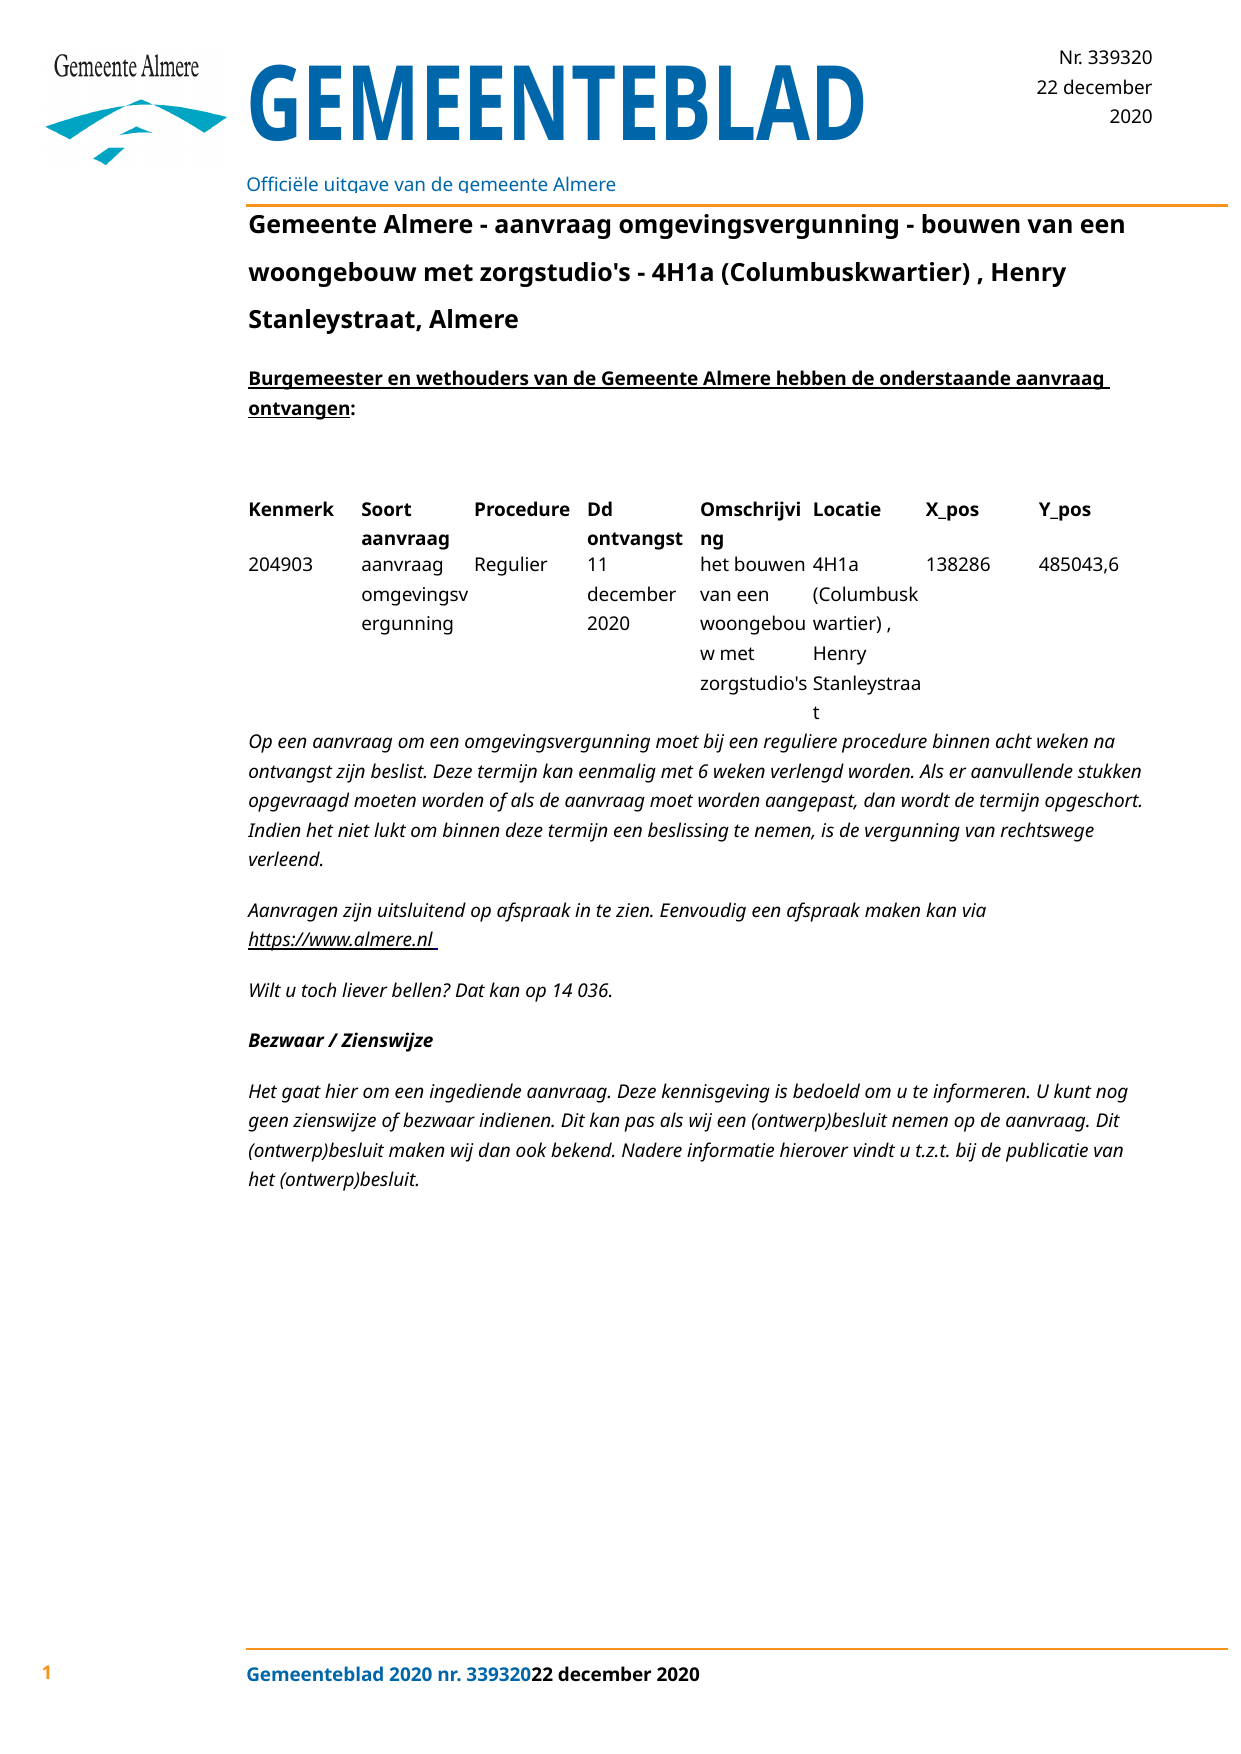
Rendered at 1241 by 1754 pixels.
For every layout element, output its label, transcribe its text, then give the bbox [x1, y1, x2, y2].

table_cell aanvraag omgevingsvergunning [361, 551, 474, 725]
table_header Kenmerk [248, 496, 361, 551]
picture [41, 47, 231, 172]
text Aanvragen zijn uitsluitend op afspraak in te zien. Eenvoudig een afspraak maken kan via https://www.almere.nl [248, 897, 1152, 952]
table_header Omschrijving [700, 496, 813, 551]
text Burgemeester en wethouders van de Gemeente Almere hebben de onderstaande aanvraag ontvangen: [248, 366, 1152, 421]
table_header Y_pos [1039, 496, 1152, 551]
table_cell Regulier [474, 551, 587, 725]
table_cell 485043,6 [1039, 551, 1152, 725]
text Gemeente Almere - aanvraag omgevingsvergunning - bouwen van een woongebouw met zorgstudio's - 4H1a (Columbuskwartier) , Henry Stanleystraat, Almere [248, 207, 1152, 336]
table_header Soort aanvraag [361, 496, 474, 551]
table_cell 204903 [248, 551, 361, 725]
table_cell 11 december 2020 [587, 551, 700, 725]
table_header Procedure [474, 496, 587, 551]
text Wilt u toch liever bellen? Dat kan op 14 036. [248, 977, 1152, 1003]
text Op een aanvraag om een omgevingsvergunning moet bij een reguliere procedure binnen acht weken na ontvangst zijn beslist. Deze termijn kan eenmalig met 6 weken verlengd worden. Als er aanvullende stukken opgevraagd moeten worden of als de aanvraag moet worden aangepast, dan wordt de termijn opgeschort. Indien het niet lukt om binnen deze termijn een beslissing te nemen, is de vergunning van rechtswege verleend. [248, 728, 1152, 872]
table_header Locatie [813, 496, 926, 551]
text Het gaat hier om een ingediende aanvraag. Deze kennisgeving is bedoeld om u te informeren. U kunt nog geen zienswijze of bezwaar indienen. Dit kan pas als wij een (ontwerp)besluit nemen op de aanvraag. Dit (ontwerp)besluit maken wij dan ook bekend. Nadere informatie hierover vindt u t.z.t. bij de publicatie van het (ontwerp)besluit. [248, 1078, 1152, 1192]
table_cell het bouwen van een woongebouw met zorgstudio's [700, 551, 813, 725]
table_cell 138286 [926, 551, 1038, 725]
table_header Dd ontvangst [587, 496, 700, 551]
text Bezwaar / Zienswijze [248, 1027, 1152, 1053]
table_cell 4H1a (Columbuskwartier) , Henry Stanleystraat [813, 551, 926, 725]
table_header X_pos [926, 496, 1038, 551]
